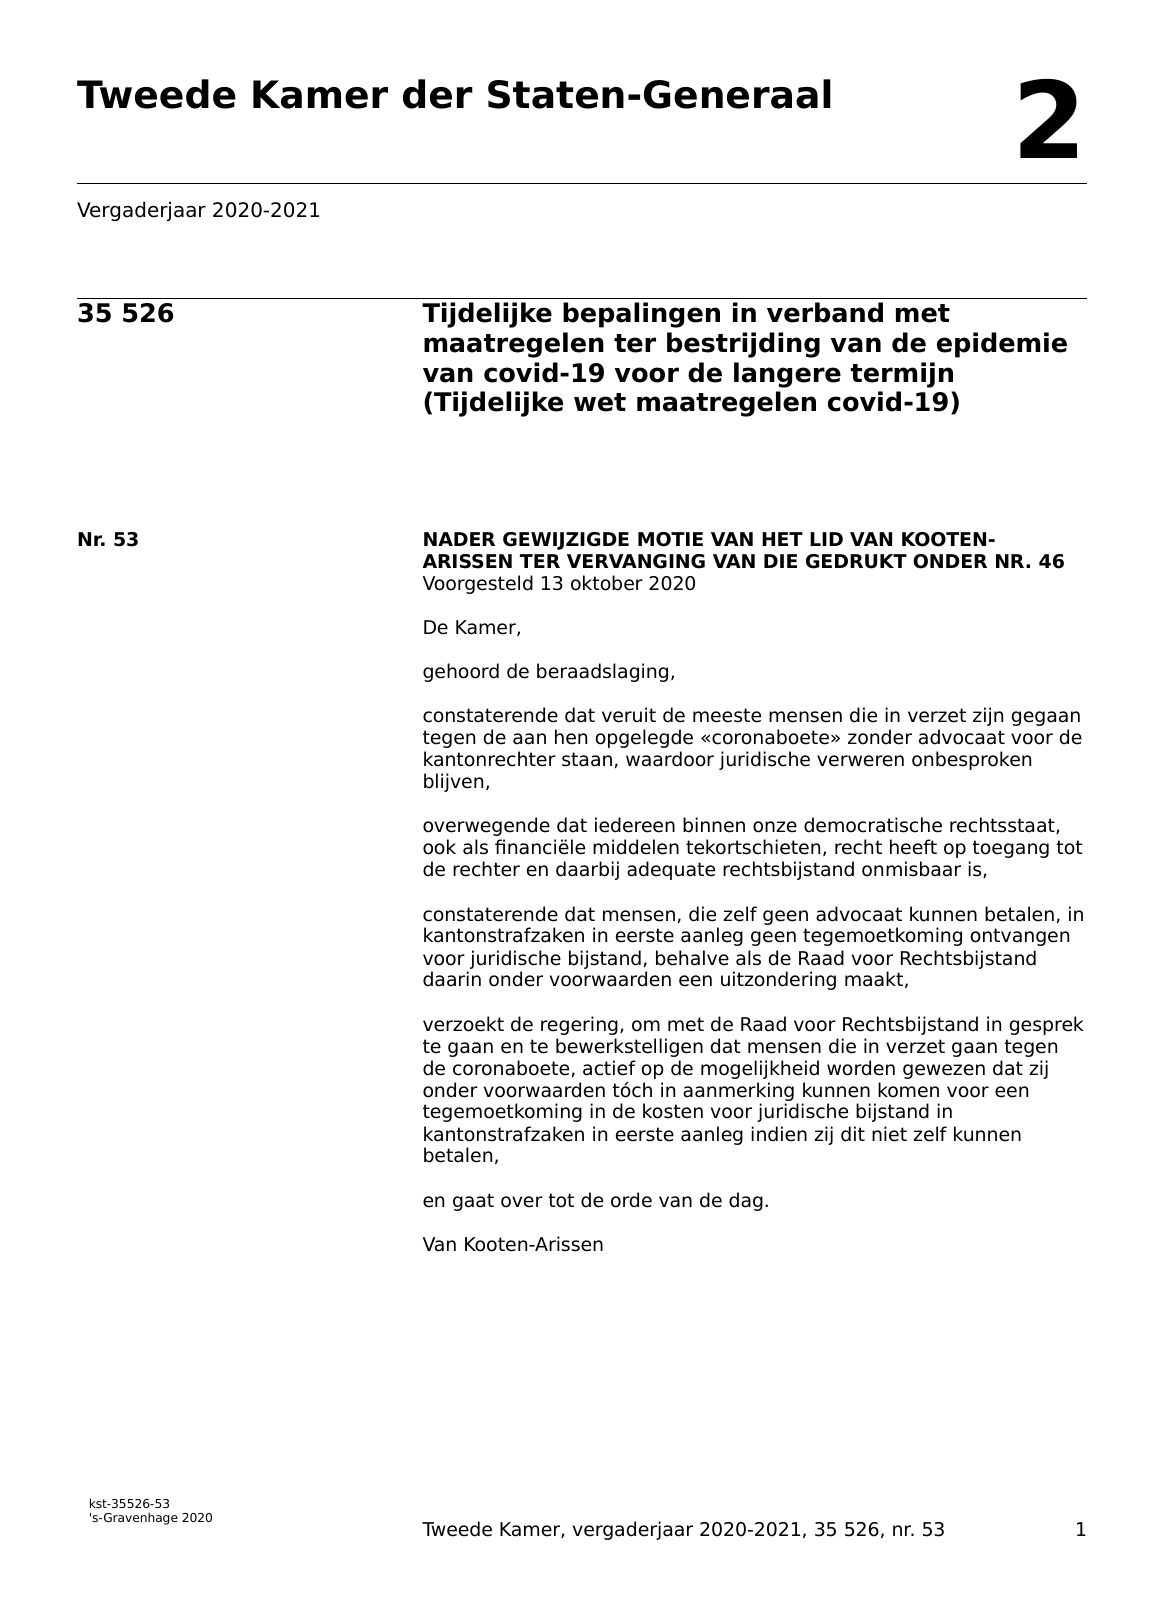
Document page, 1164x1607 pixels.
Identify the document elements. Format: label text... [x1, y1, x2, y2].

text 's-Gravenhage 2020 [88, 1511, 323, 1525]
table_cell Vergaderjaar 2020-2021 [77, 184, 1087, 298]
table_header Tweede Kamer der Staten-Generaal [77, 59, 886, 183]
text constaterende dat veruit de meeste mensen die in verzet zijn gegaan tegen de aan hen opgelegde «coronaboete» zonder advocaat voor de kantonrechter staan, waardoor juridische verweren onbesproken blijven, [422, 705, 1087, 793]
text verzoekt de regering, om met de Raad voor Rechtsbijstand in gesprek te gaan en te bewerkstelligen dat mensen die in verzet gaan tegen de coronaboete, actief op de mogelijkheid worden gewezen dat zij onder voorwaarden tóch in aanmerking kunnen komen voor een tegemoetkoming in de kosten voor juridische bijstand in kantonstrafzaken in eerste aanleg indien zij dit niet zelf kunnen betalen, [422, 1013, 1087, 1167]
text gehoord de beraadslaging, [422, 661, 1087, 683]
text kst-35526-53 [88, 1497, 323, 1511]
text overwegende dat iedereen binnen onze democratische rechtsstaat, ook als financiële middelen tekortschieten, recht heeft op toegang tot de rechter en daarbij adequate rechtsbijstand onmisbaar is, [422, 815, 1087, 881]
text Voorgesteld 13 oktober 2020 [422, 573, 1087, 595]
text constaterende dat mensen, die zelf geen advocaat kunnen betalen, in kantonstrafzaken in eerste aanleg geen tegemoetkoming ontvangen voor juridische bijstand, behalve als de Raad voor Rechtsbijstand daarin onder voorwaarden een uitzondering maakt, [422, 903, 1087, 991]
table_header 2 [886, 59, 1087, 183]
text Van Kooten-Arissen [422, 1234, 1087, 1256]
subtitle Nr. 53 NADER GEWIJZIGDE MOTIE VAN HET LID VAN KOOTEN-ARISSEN TER VERVANGING VAN DIE GEDRUKT ONDER NR. 46 [77, 529, 1087, 573]
text De Kamer, [422, 617, 1087, 639]
subtitle 35 526 Tijdelijke bepalingen in verband met maatregelen ter bestrijding van de epidemie van covid-19 voor de langere termijn (Tijdelijke wet maatregelen covid-19) [77, 299, 1087, 418]
text en gaat over tot de orde van de dag. [422, 1189, 1087, 1212]
